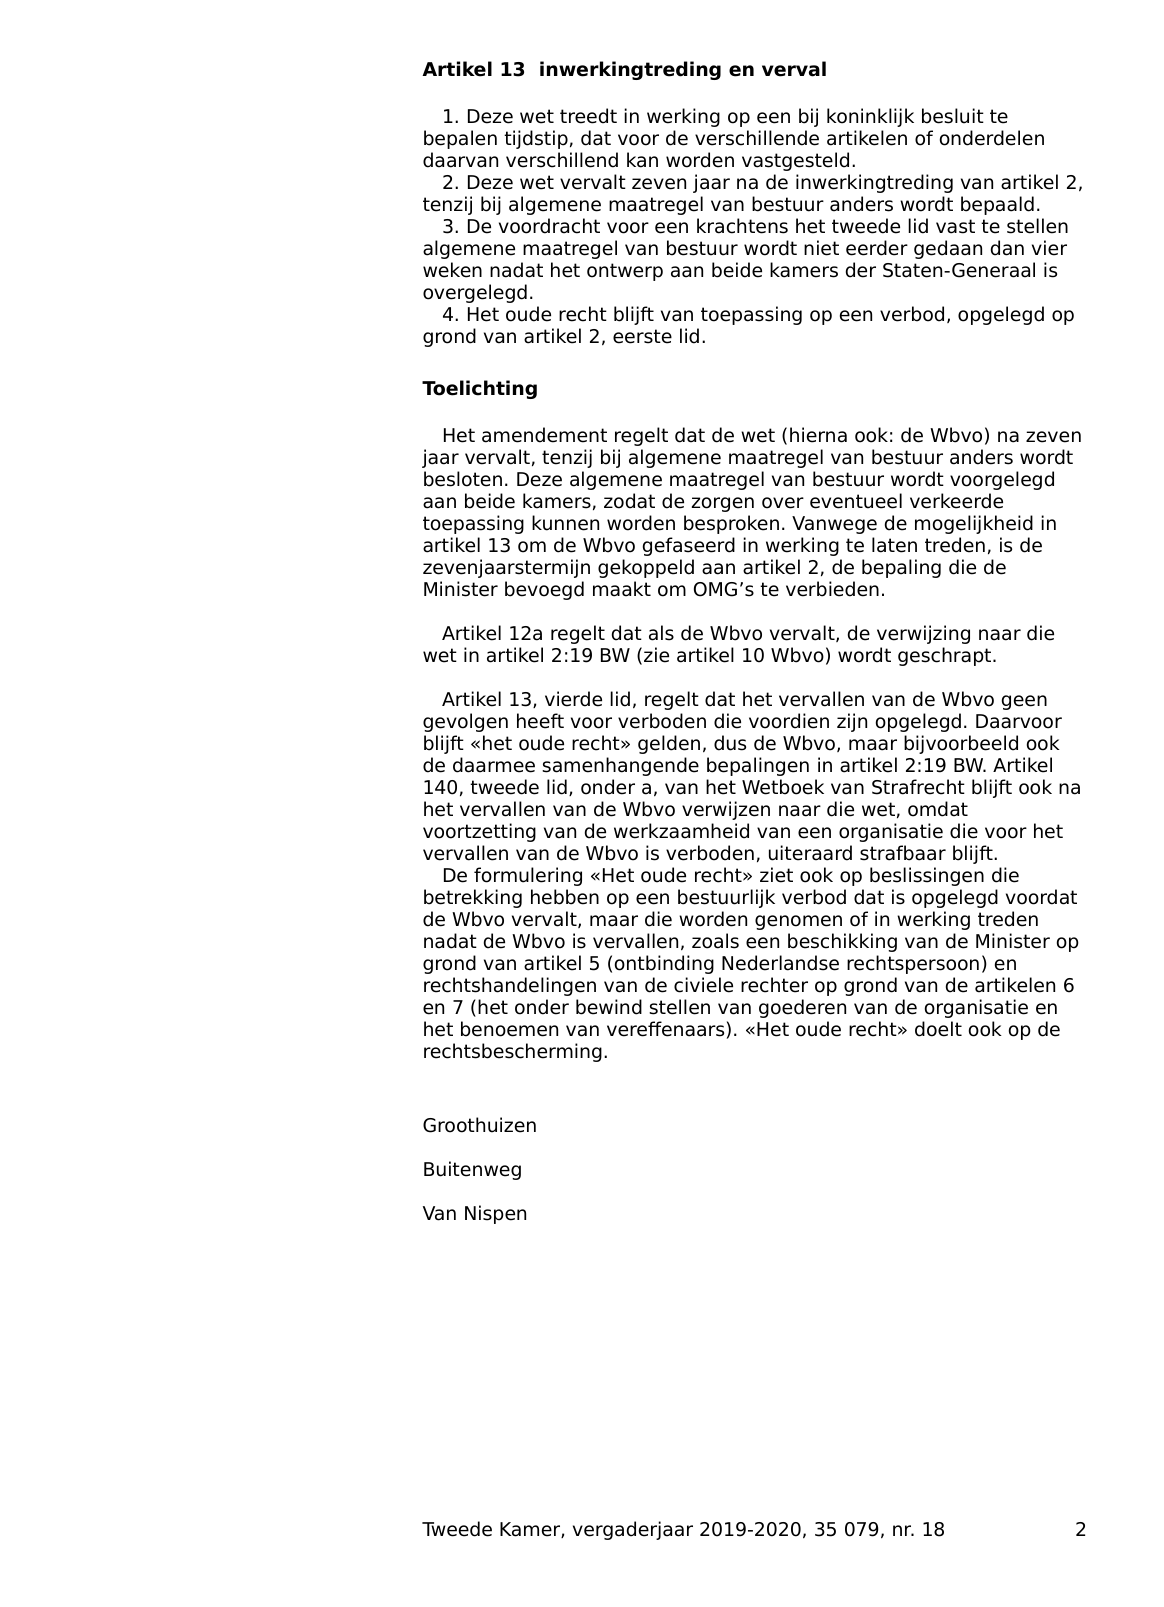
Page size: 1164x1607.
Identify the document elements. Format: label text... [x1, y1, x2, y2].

text 3. De voordracht voor een krachtens het tweede lid vast te stellen algemene maatregel van bestuur wordt niet eerder gedaan dan vier weken nadat het ontwerp aan beide kamers der Staten-Generaal is overgelegd. [422, 216, 1087, 304]
text 1. Deze wet treedt in werking op een bij koninklijk besluit te bepalen tijdstip, dat voor de verschillende artikelen of onderdelen daarvan verschillend kan worden vastgesteld. [422, 106, 1087, 172]
subtitle Toelichting [422, 378, 1087, 400]
text 4. Het oude recht blijft van toepassing op een verbod, opgelegd op grond van artikel 2, eerste lid. [422, 304, 1087, 348]
text Artikel 13, vierde lid, regelt dat het vervallen van de Wbvo geen gevolgen heeft voor verboden die voordien zijn opgelegd. Daarvoor blijft «het oude recht» gelden, dus de Wbvo, maar bijvoorbeeld ook de daarmee samenhangende bepalingen in artikel 2:19 BW. Artikel 140, tweede lid, onder a, van het Wetboek van Strafrecht blijft ook na het vervallen van de Wbvo verwijzen naar die wet, omdat voortzetting van de werkzaamheid van een organisatie die voor het vervallen van de Wbvo is verboden, uiteraard strafbaar blijft. [422, 689, 1087, 865]
subtitle Artikel 13 inwerkingtreding en verval [422, 59, 1087, 81]
text Artikel 12a regelt dat als de Wbvo vervalt, de verwijzing naar die wet in artikel 2:19 BW (zie artikel 10 Wbvo) wordt geschrapt. [422, 623, 1087, 667]
text Het amendement regelt dat de wet (hierna ook: de Wbvo) na zeven jaar vervalt, tenzij bij algemene maatregel van bestuur anders wordt besloten. Deze algemene maatregel van bestuur wordt voorgelegd aan beide kamers, zodat de zorgen over eventueel verkeerde toepassing kunnen worden besproken. Vanwege de mogelijkheid in artikel 13 om de Wbvo gefaseerd in werking te laten treden, is de zevenjaarstermijn gekoppeld aan artikel 2, de bepaling die de Minister bevoegd maakt om OMG’s te verbieden. [422, 425, 1087, 601]
text De formulering «Het oude recht» ziet ook op beslissingen die betrekking hebben op een bestuurlijk verbod dat is opgelegd voordat de Wbvo vervalt, maar die worden genomen of in werking treden nadat de Wbvo is vervallen, zoals een beschikking van de Minister op grond van artikel 5 (ontbinding Nederlandse rechtspersoon) en rechtshandelingen van de civiele rechter op grond van de artikelen 6 en 7 (het onder bewind stellen van goederen van de organisatie en het benoemen van vereffenaars). «Het oude recht» doelt ook op de rechtsbescherming. [422, 865, 1087, 1063]
text 2. Deze wet vervalt zeven jaar na de inwerkingtreding van artikel 2, tenzij bij algemene maatregel van bestuur anders wordt bepaald. [422, 172, 1087, 216]
text Groothuizen Buitenweg Van Nispen [422, 1093, 1087, 1224]
